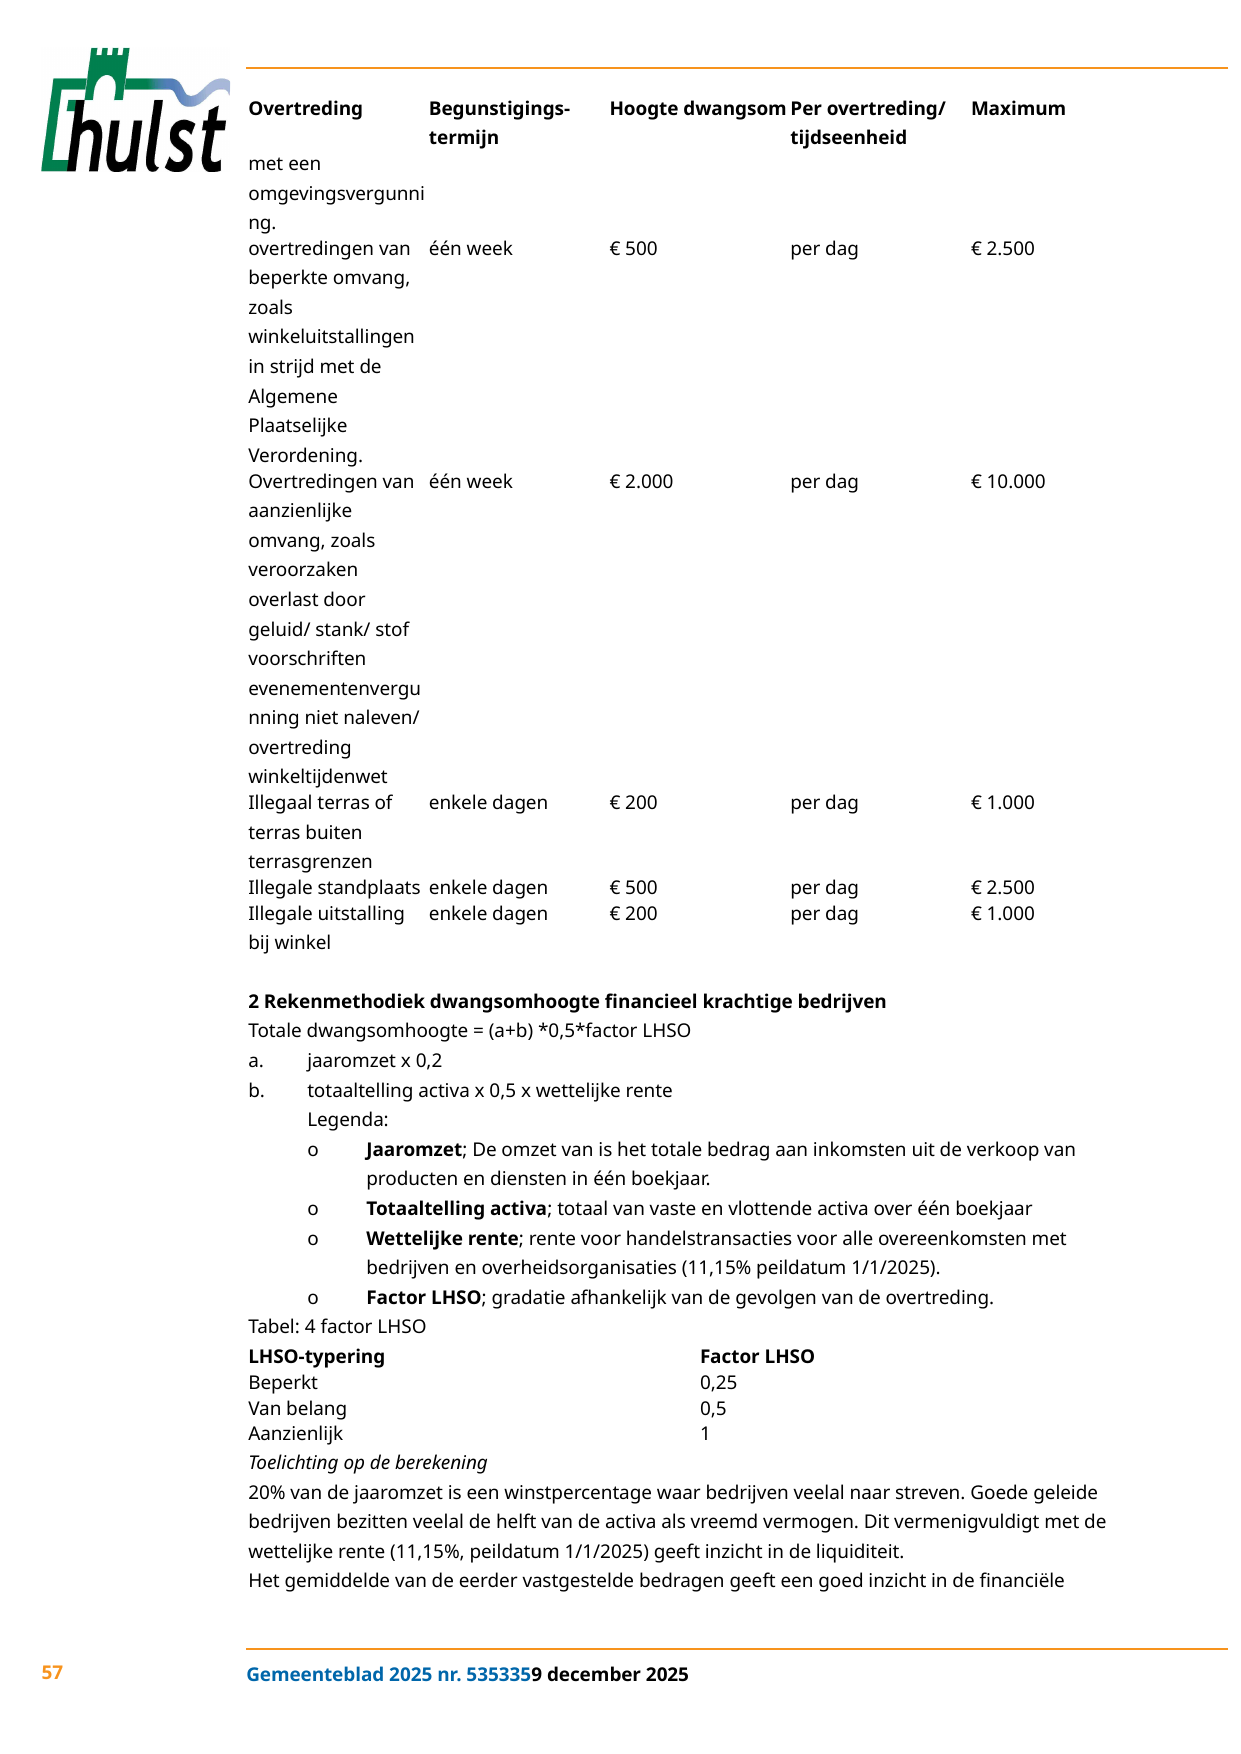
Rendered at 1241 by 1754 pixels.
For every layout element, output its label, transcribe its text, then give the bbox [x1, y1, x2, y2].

table_header Hoogte dwangsom [609, 95, 790, 150]
picture [41, 47, 231, 172]
text 20% van de jaaromzet is een winstpercentage waar bedrijven veelal naar streven. Goede geleide bedrijven bezitten veelal de helft van de activa als vreemd vermogen. Dit vermenigvuldigt met de wettelijke rente (11,15%, peildatum 1/1/2025) geeft inzicht in de liquiditeit. [248, 1479, 1152, 1564]
text Het gemiddelde van de eerder vastgestelde bedragen geeft een goed inzicht in de financiële [248, 1568, 1152, 1593]
table_cell 1 [700, 1420, 1152, 1446]
list totaaltelling activa x 0,5 x wettelijke rente [248, 1077, 1152, 1103]
table_header Factor LHSO [700, 1343, 1152, 1369]
list Factor LHSO; gradatie afhankelijk van de gevolgen van de overtreding. [307, 1284, 1152, 1310]
table_cell per dag [790, 789, 971, 874]
table_cell enkele dagen [429, 874, 609, 900]
table_cell enkele dagen [429, 789, 609, 874]
table_cell € 2.500 [971, 874, 1152, 900]
table_cell met een omgevingsvergunning. [248, 150, 429, 235]
table_cell [609, 150, 790, 235]
text Totale dwangsomhoogte = (a+b) *0,5*factor LHSO [248, 1018, 1152, 1043]
table_cell één week [429, 235, 609, 468]
list Jaaromzet; De omzet van is het totale bedrag aan inkomsten uit de verkoop van producten en diensten in één boekjaar. [307, 1136, 1152, 1191]
table_cell € 2.000 [609, 468, 790, 789]
table_cell [429, 150, 609, 235]
table_cell € 200 [609, 900, 790, 955]
table_cell Illegale standplaats [248, 874, 429, 900]
table_cell € 200 [609, 789, 790, 874]
text 2 Rekenmethodiek dwangsomhoogte financieel krachtige bedrijven [248, 988, 1152, 1014]
table_cell per dag [790, 468, 971, 789]
table_header Maximum [971, 95, 1152, 150]
table_cell per dag [790, 900, 971, 955]
table_header Overtreding [248, 95, 429, 150]
list Legenda: [248, 1106, 1152, 1132]
table_cell één week [429, 468, 609, 789]
table_cell [971, 150, 1152, 235]
table_header Per overtreding/ tijdseenheid [790, 95, 971, 150]
table_cell Aanzienlijk [248, 1420, 700, 1446]
list Totaaltelling activa; totaal van vaste en vlottende activa over één boekjaar [307, 1195, 1152, 1221]
table_header Begunstigings-termijn [429, 95, 609, 150]
table_cell € 500 [609, 874, 790, 900]
table_header LHSO-typering [248, 1343, 700, 1369]
table_cell Illegale uitstalling bij winkel [248, 900, 429, 955]
table_cell € 10.000 [971, 468, 1152, 789]
table_cell 0,5 [700, 1395, 1152, 1420]
table_cell € 500 [609, 235, 790, 468]
list jaaromzet x 0,2 [248, 1047, 1152, 1073]
table_cell per dag [790, 235, 971, 468]
table_cell overtredingen van beperkte omvang, zoals winkeluitstallingen in strijd met de Algemene Plaatselijke Verordening. [248, 235, 429, 468]
table_cell Beperkt [248, 1369, 700, 1395]
table_cell € 1.000 [971, 789, 1152, 874]
table_cell per dag [790, 874, 971, 900]
text Tabel: 4 factor LHSO [248, 1313, 1152, 1339]
table_cell € 1.000 [971, 900, 1152, 955]
table_cell Illegaal terras of terras buiten terrasgrenzen [248, 789, 429, 874]
list Wettelijke rente; rente voor handelstransacties voor alle overeenkomsten met bedrijven en overheidsorganisaties (11,15% peildatum 1/1/2025). [307, 1225, 1152, 1280]
table_cell € 2.500 [971, 235, 1152, 468]
table_cell Overtredingen van aanzienlijke omvang, zoals veroorzaken overlast door geluid/ stank/ stof voorschriften evenementenvergunning niet naleven/ overtreding winkeltijdenwet [248, 468, 429, 789]
table_cell [790, 150, 971, 235]
table_cell Van belang [248, 1395, 700, 1420]
table_cell 0,25 [700, 1369, 1152, 1395]
table_cell enkele dagen [429, 900, 609, 955]
text Toelichting op de berekening [248, 1449, 1152, 1475]
